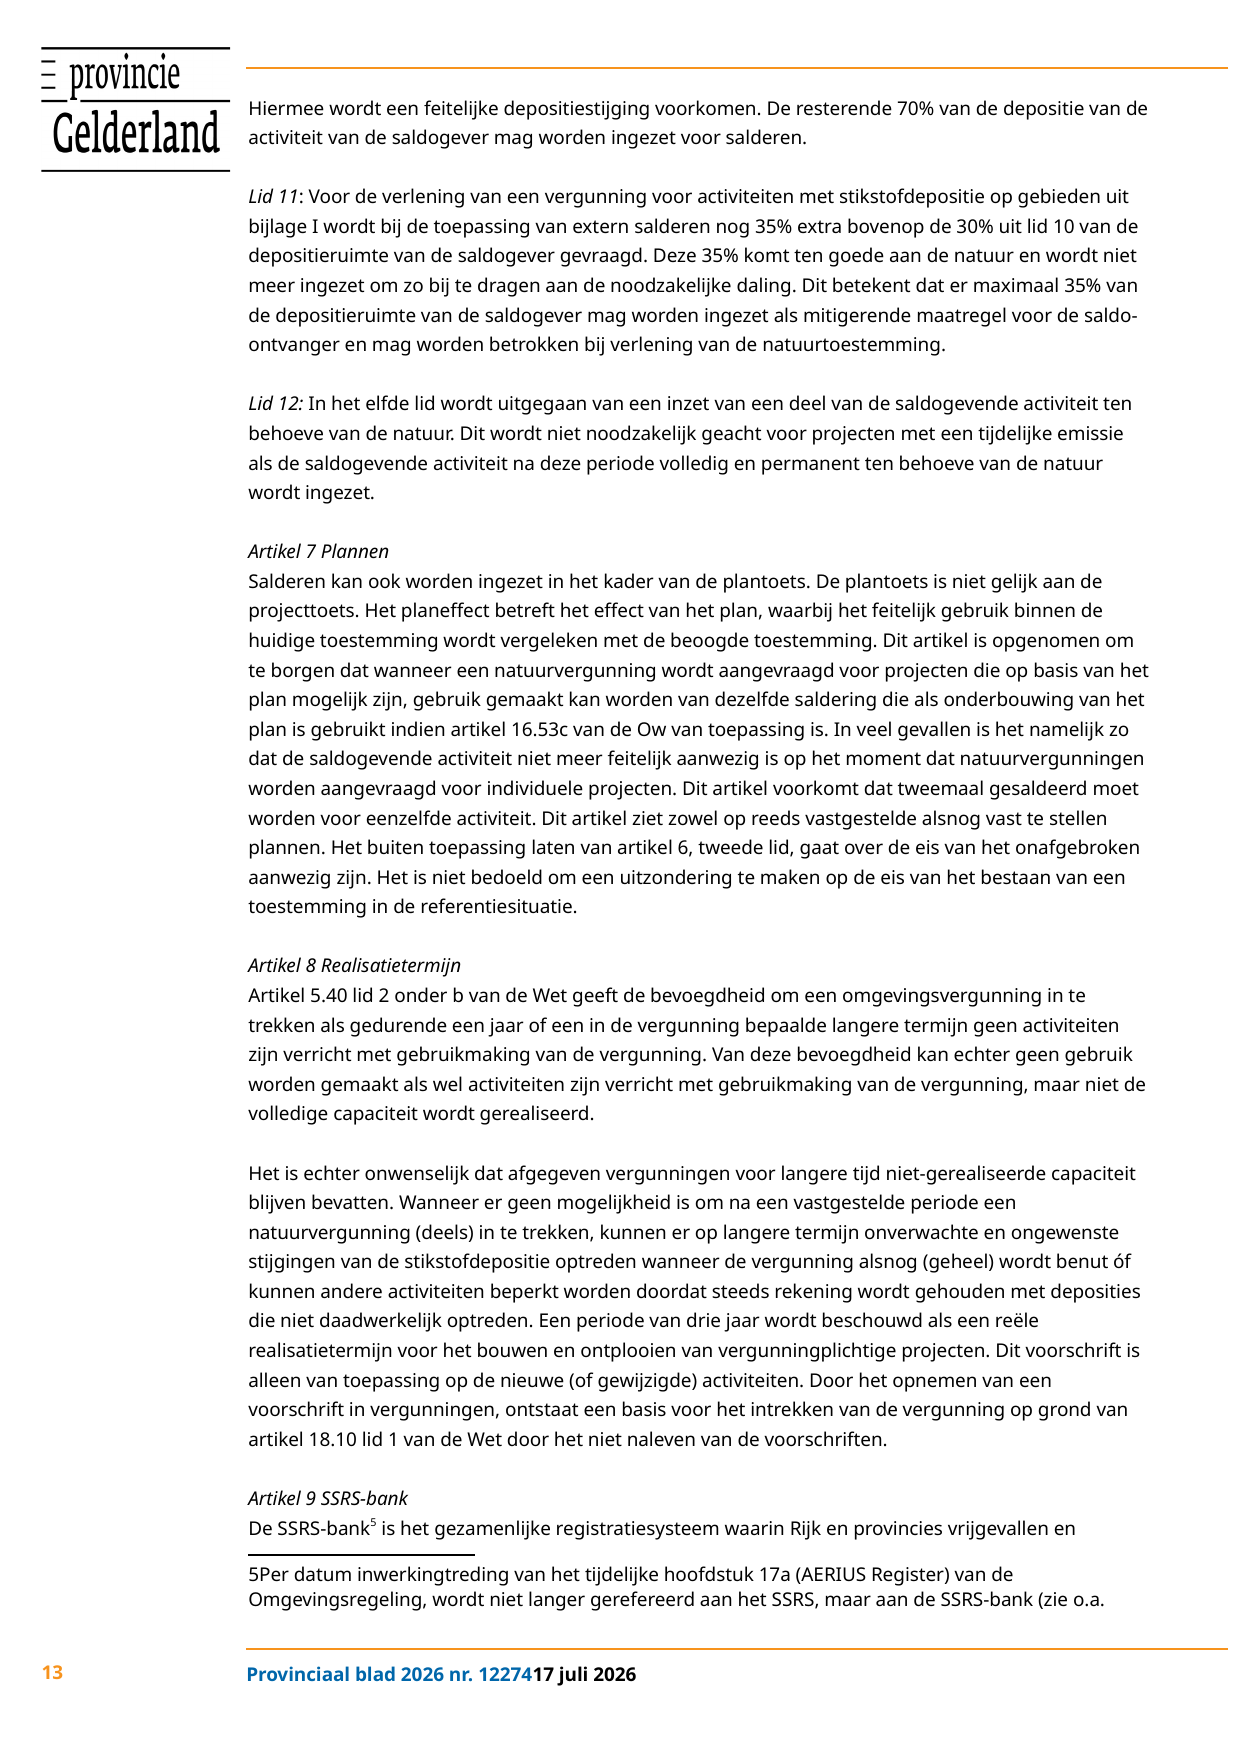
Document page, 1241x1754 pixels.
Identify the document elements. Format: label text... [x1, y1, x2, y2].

picture [41, 47, 231, 172]
text Het is echter onwenselijk dat afgegeven vergunningen voor langere tijd niet-gerealiseerde capaciteit blijven bevatten. Wanneer er geen mogelijkheid is om na een vastgestelde periode een natuurvergunning (deels) in te trekken, kunnen er op langere termijn onverwachte en ongewenste stijgingen van de stikstofdepositie optreden wanneer de vergunning alsnog (geheel) wordt benut óf kunnen andere activiteiten beperkt worden doordat steeds rekening wordt gehouden met deposities die niet daadwerkelijk optreden. Een periode van drie jaar wordt beschouwd als een reële realisatietermijn voor het bouwen en ontplooien van vergunningplichtige projecten. Dit voorschrift is alleen van toepassing op de nieuwe (of gewijzigde) activiteiten. Door het opnemen van een voorschrift in vergunningen, ontstaat een basis voor het intrekken van de vergunning op grond van artikel 18.10 lid 1 van de Wet door het niet naleven van de voorschriften. [248, 1160, 1152, 1452]
text Lid 12: In het elfde lid wordt uitgegaan van een inzet van een deel van de saldogevende activiteit ten behoeve van de natuur. Dit wordt niet noodzakelijk geacht voor projecten met een tijdelijke emissie als de saldogevende activiteit na deze periode volledig en permanent ten behoeve van de natuur wordt ingezet. [248, 391, 1152, 505]
text De SSRS-bank is het gezamenlijke registratiesysteem waarin Rijk en provincies vrijgevallen en [248, 1515, 1152, 1541]
text Per datum inwerkingtreding van het tijdelijke hoofdstuk 17a (AERIUS Register) van de Omgevingsregeling, wordt niet langer gerefereerd aan het SSRS, maar aan de SSRS-bank (zie o.a. [248, 1561, 1152, 1612]
text Hiermee wordt een feitelijke depositiestijging voorkomen. De resterende 70% van de depositie van de activiteit van de saldogever mag worden ingezet voor salderen. [248, 95, 1152, 150]
text Artikel 5.40 lid 2 onder b van de Wet geeft de bevoegdheid om een omgevingsvergunning in te trekken als gedurende een jaar of een in de vergunning bepaalde langere termijn geen activiteiten zijn verricht met gebruikmaking van de vergunning. Van deze bevoegdheid kan echter geen gebruik worden gemaakt als wel activiteiten zijn verricht met gebruikmaking van de vergunning, maar niet de volledige capaciteit wordt gerealiseerd. [248, 982, 1152, 1126]
text Artikel 7 Plannen [248, 538, 1152, 564]
text Artikel 8 Realisatietermijn [248, 953, 1152, 978]
text Lid 11: Voor de verlening van een vergunning voor activiteiten met stikstofdepositie op gebieden uit bijlage I wordt bij de toepassing van extern salderen nog 35% extra bovenop de 30% uit lid 10 van de depositieruimte van de saldogever gevraagd. Deze 35% komt ten goede aan de natuur en wordt niet meer ingezet om zo bij te dragen aan de noodzakelijke daling. Dit betekent dat er maximaal 35% van de depositieruimte van de saldogever mag worden ingezet als mitigerende maatregel voor de saldo-ontvanger en mag worden betrokken bij verlening van de natuurtoestemming. [248, 183, 1152, 357]
text Artikel 9 SSRS-bank [248, 1485, 1152, 1511]
text Salderen kan ook worden ingezet in het kader van de plantoets. De plantoets is niet gelijk aan de projecttoets. Het planeffect betreft het effect van het plan, waarbij het feitelijk gebruik binnen de huidige toestemming wordt vergeleken met de beoogde toestemming. Dit artikel is opgenomen om te borgen dat wanneer een natuurvergunning wordt aangevraagd voor projecten die op basis van het plan mogelijk zijn, gebruik gemaakt kan worden van dezelfde saldering die als onderbouwing van het plan is gebruikt indien artikel 16.53c van de Ow van toepassing is. In veel gevallen is het namelijk zo dat de saldogevende activiteit niet meer feitelijk aanwezig is op het moment dat natuurvergunningen worden aangevraagd voor individuele projecten. Dit artikel voorkomt dat tweemaal gesaldeerd moet worden voor eenzelfde activiteit. Dit artikel ziet zowel op reeds vastgestelde alsnog vast te stellen plannen. Het buiten toepassing laten van artikel 6, tweede lid, gaat over de eis van het onafgebroken aanwezig zijn. Het is niet bedoeld om een uitzondering te maken op de eis van het bestaan van een toestemming in de referentiesituatie. [248, 568, 1152, 919]
